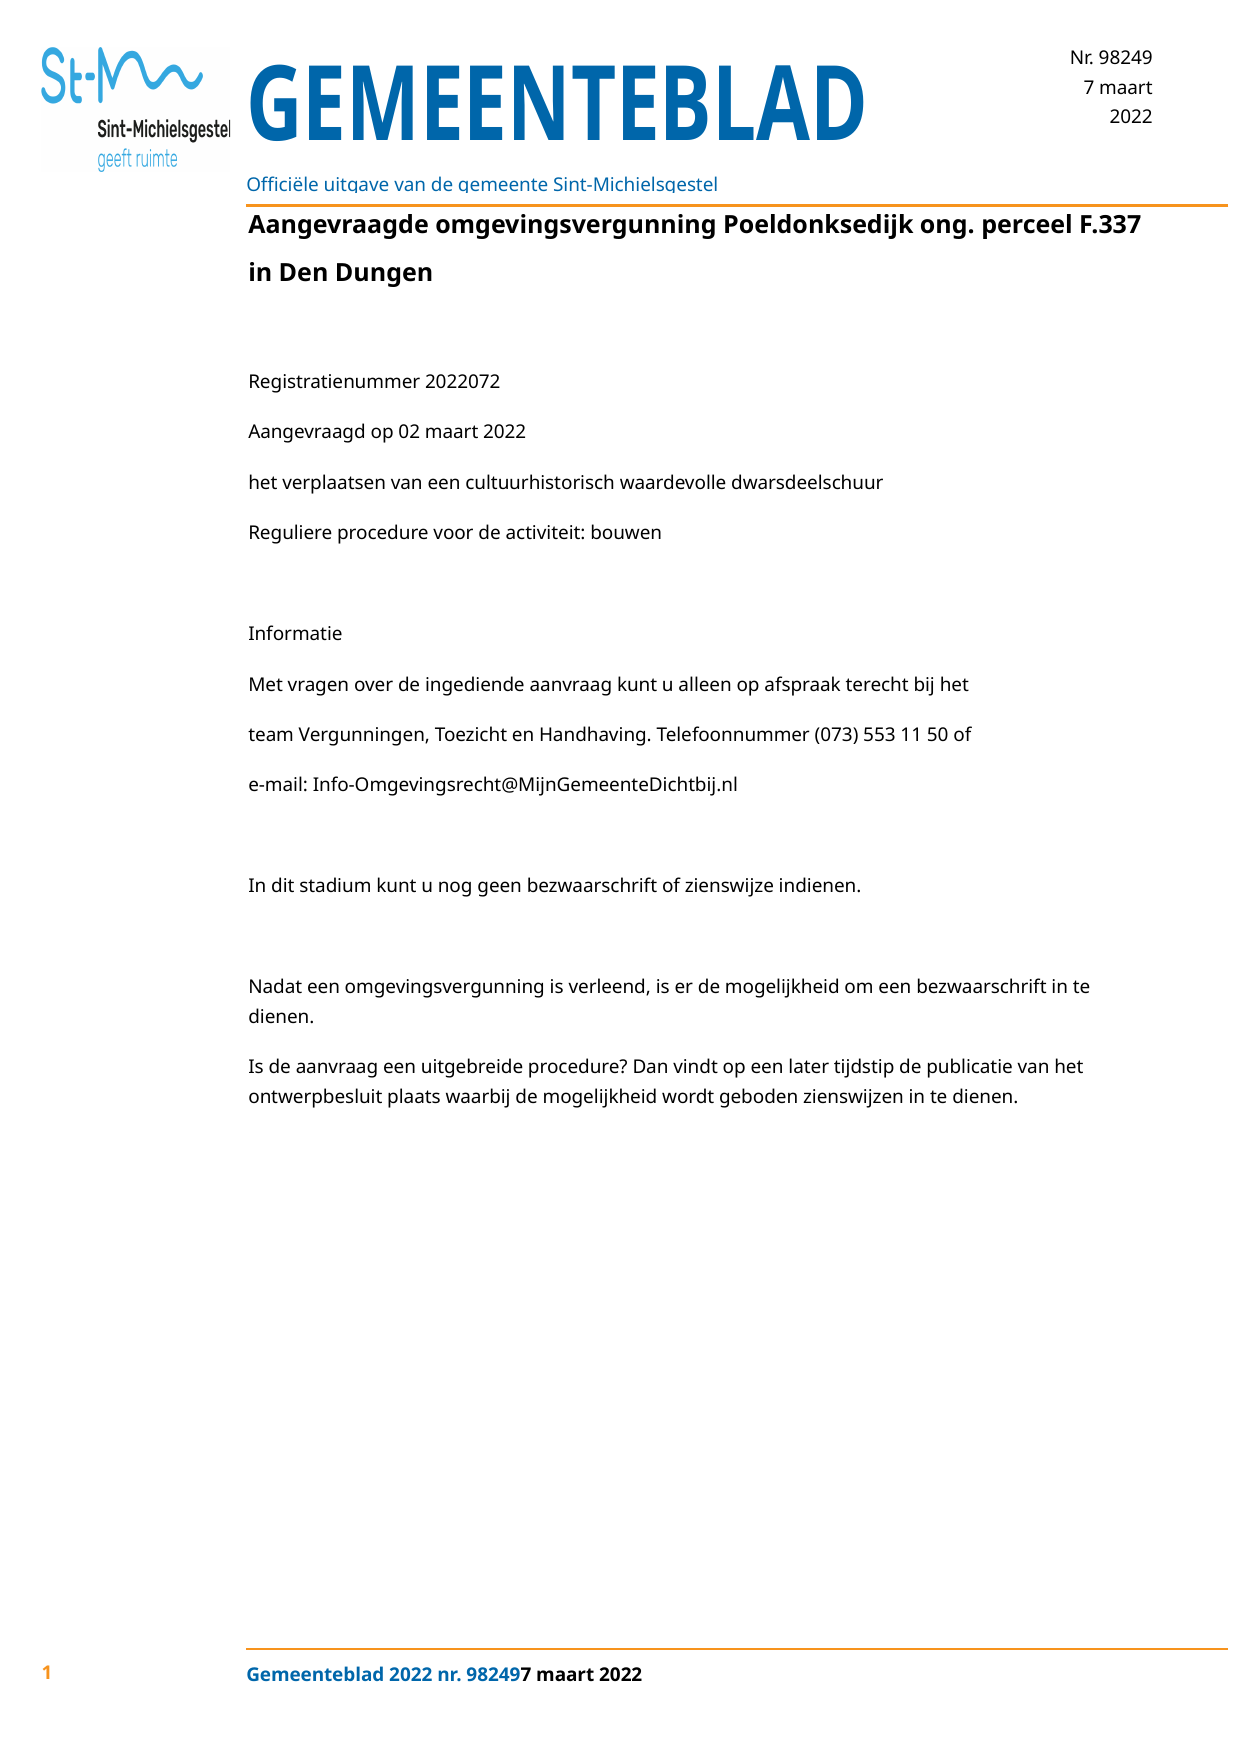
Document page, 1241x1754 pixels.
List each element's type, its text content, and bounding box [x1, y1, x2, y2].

text e-mail: Info-Omgevingsrecht@MijnGemeenteDichtbij.nl [248, 772, 1152, 797]
text Reguliere procedure voor de activiteit: bouwen [248, 519, 1152, 545]
text Registratienummer 2022072 [248, 368, 1152, 394]
text team Vergunningen, Toezicht en Handhaving. Telefoonnummer (073) 553 11 50 of [248, 721, 1152, 747]
text Aangevraagde omgevingsvergunning Poeldonksedijk ong. perceel F.337 in Den Dungen [248, 207, 1152, 288]
text Aangevraagd op 02 maart 2022 [248, 419, 1152, 444]
text Met vragen over de ingediende aanvraag kunt u alleen op afspraak terecht bij het [248, 671, 1152, 697]
text Nadat een omgevingsvergunning is verleend, is er de mogelijkheid om een bezwaarschrift in te dienen. [248, 973, 1152, 1029]
text In dit stadium kunt u nog geen bezwaarschrift of zienswijze indienen. [248, 872, 1152, 898]
text het verplaatsen van een cultuurhistorisch waardevolle dwarsdeelschuur [248, 469, 1152, 495]
text Is de aanvraag een uitgebreide procedure? Dan vindt op een later tijdstip de publicatie van het ontwerpbesluit plaats waarbij de mogelijkheid wordt geboden zienswijzen in te dienen. [248, 1053, 1152, 1109]
text Informatie [248, 620, 1152, 646]
picture [41, 47, 231, 172]
